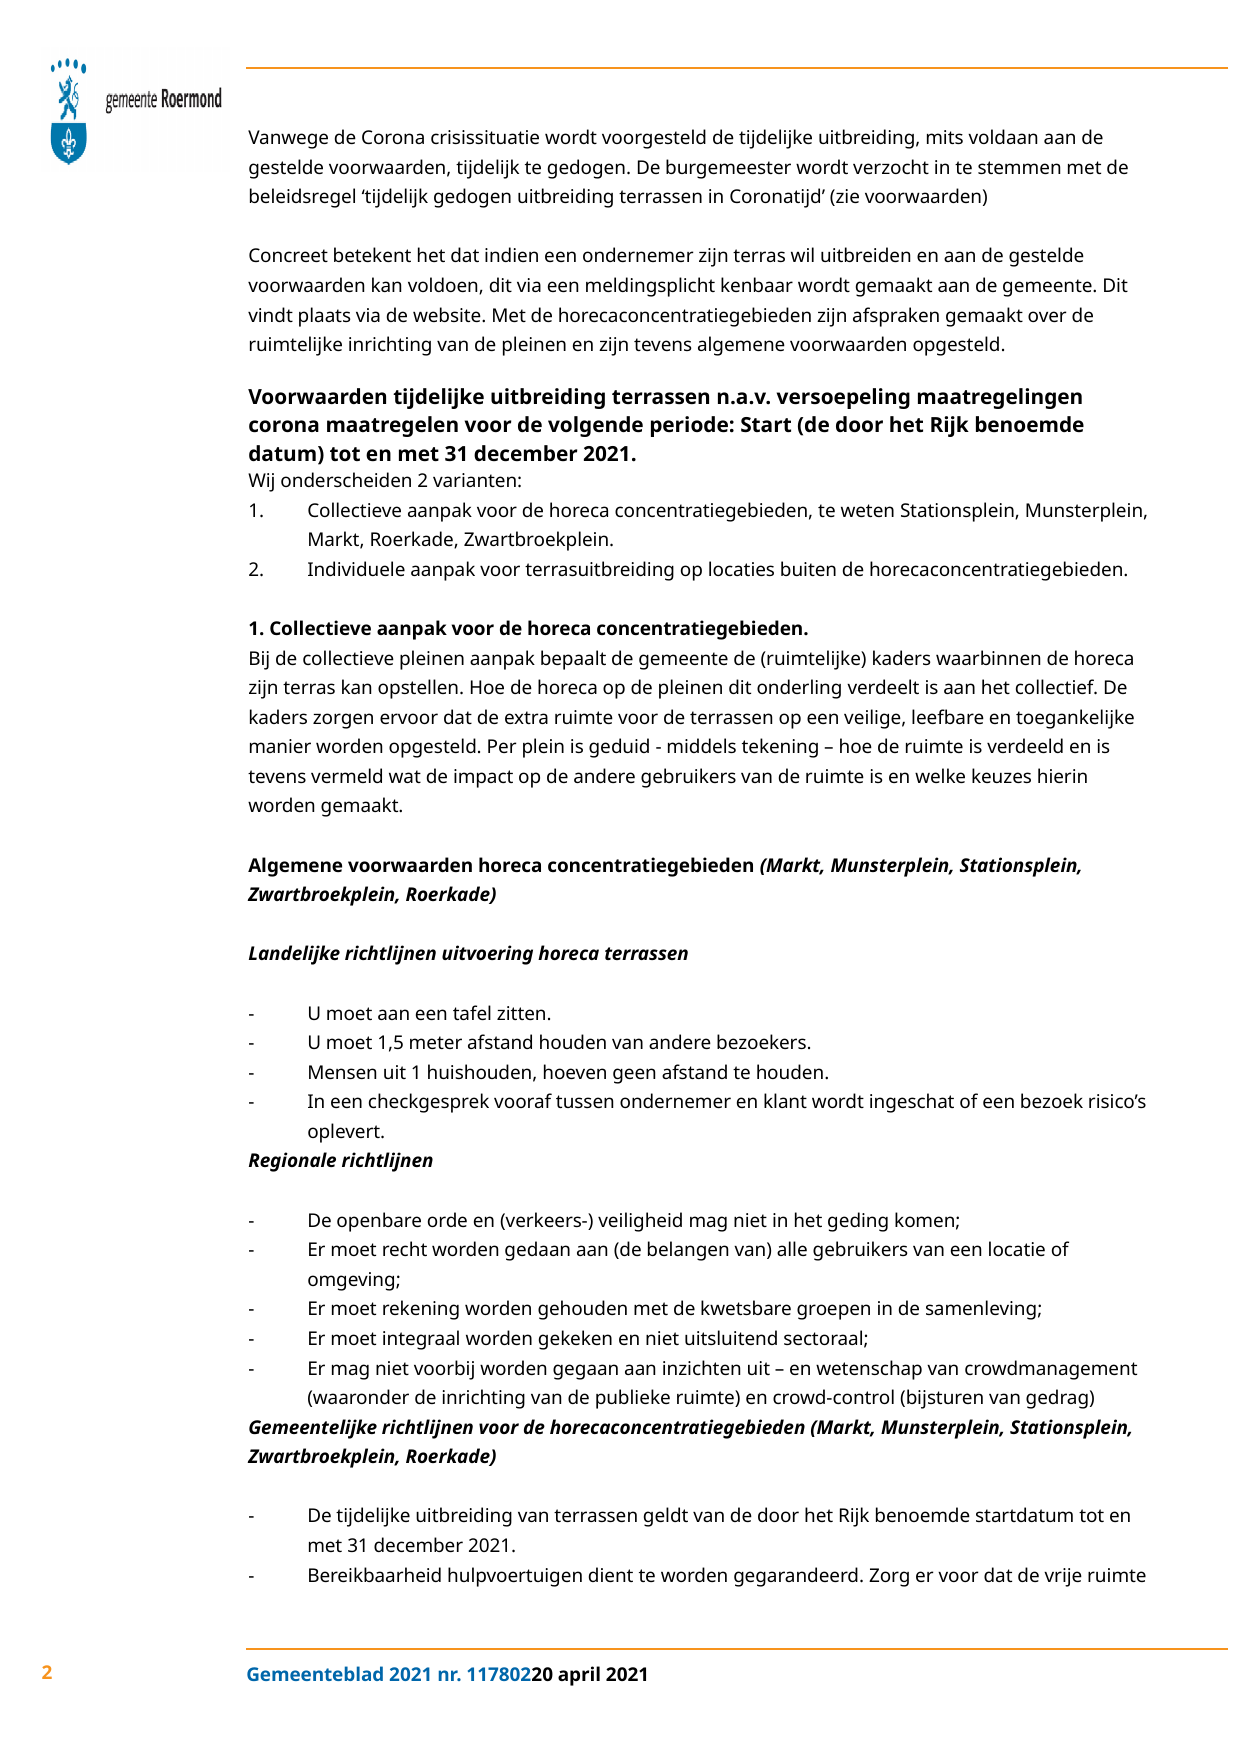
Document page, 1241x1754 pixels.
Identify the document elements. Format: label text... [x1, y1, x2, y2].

list In een checkgesprek vooraf tussen ondernemer en klant wordt ingeschat of een bezoek risico’s oplevert. [248, 1088, 1152, 1144]
text Regionale richtlijnen [248, 1148, 1152, 1173]
list Mensen uit 1 huishouden, hoeven geen afstand te houden. [248, 1059, 1152, 1084]
text Bij de collectieve pleinen aanpak bepaalt de gemeente de (ruimtelijke) kaders waarbinnen de horeca zijn terras kan opstellen. Hoe de horeca op de pleinen dit onderling verdeelt is aan het collectief. De kaders zorgen ervoor dat de extra ruimte voor de terrassen op een veilige, leefbare en toegankelijke manier worden opgesteld. Per plein is geduid - middels tekening – hoe de ruimte is verdeeld en is tevens vermeld wat de impact op de andere gebruikers van de ruimte is en welke keuzes hierin worden gemaakt. [248, 645, 1152, 818]
text Wij onderscheiden 2 varianten: [248, 467, 1152, 493]
list U moet 1,5 meter afstand houden van andere bezoekers. [248, 1029, 1152, 1055]
list De tijdelijke uitbreiding van terrassen geldt van de door het Rijk benoemde startdatum tot en met 31 december 2021. [248, 1503, 1152, 1558]
picture [41, 47, 231, 172]
list Bereikbaarheid hulpvoertuigen dient te worden gegarandeerd. Zorg er voor dat de vrije ruimte [248, 1562, 1152, 1587]
text Vanwege de Corona crisissituatie wordt voorgesteld de tijdelijke uitbreiding, mits voldaan aan de gestelde voorwaarden, tijdelijk te gedogen. De burgemeester wordt verzocht in te stemmen met de beleidsregel ‘tijdelijk gedogen uitbreiding terrassen in Coronatijd’ (zie voorwaarden) [248, 124, 1152, 209]
list U moet aan een tafel zitten. [248, 1000, 1152, 1025]
list Individuele aanpak voor terrasuitbreiding op locaties buiten de horecaconcentratiegebieden. [248, 556, 1152, 582]
text 1. Collectieve aanpak voor de horeca concentratiegebieden. [248, 615, 1152, 641]
text Algemene voorwaarden horeca concentratiegebieden (Markt, Munsterplein, Stationsplein, Zwartbroekplein, Roerkade) [248, 852, 1152, 907]
list Er moet recht worden gedaan aan (de belangen van) alle gebruikers van een locatie of omgeving; [248, 1236, 1152, 1292]
text Landelijke richtlijnen uitvoering horeca terrassen [248, 941, 1152, 966]
list Er mag niet voorbij worden gegaan aan inzichten uit – en wetenschap van crowdmanagement (waaronder de inrichting van de publieke ruimte) en crowd-control (bijsturen van gedrag) [248, 1355, 1152, 1410]
text Concreet betekent het dat indien een ondernemer zijn terras wil uitbreiden en aan de gestelde voorwaarden kan voldoen, dit via een meldingsplicht kenbaar wordt gemaakt aan de gemeente. Dit vindt plaats via de website. Met de horecaconcentratiegebieden zijn afspraken gemaakt over de ruimtelijke inrichting van de pleinen en zijn tevens algemene voorwaarden opgesteld. [248, 243, 1152, 357]
text Voorwaarden tijdelijke uitbreiding terrassen n.a.v. versoepeling maatregelingen corona maatregelen voor de volgende periode: Start (de door het Rijk benoemde datum) tot en met 31 december 2021. [248, 382, 1152, 467]
list Er moet integraal worden gekeken en niet uitsluitend sectoraal; [248, 1325, 1152, 1351]
text Gemeentelijke richtlijnen voor de horecaconcentratiegebieden (Markt, Munsterplein, Stationsplein, Zwartbroekplein, Roerkade) [248, 1414, 1152, 1469]
list Collectieve aanpak voor de horeca concentratiegebieden, te weten Stationsplein, Munsterplein, Markt, Roerkade, Zwartbroekplein. [248, 497, 1152, 552]
list Er moet rekening worden gehouden met de kwetsbare groepen in de samenleving; [248, 1296, 1152, 1321]
list De openbare orde en (verkeers-) veiligheid mag niet in het geding komen; [248, 1207, 1152, 1232]
